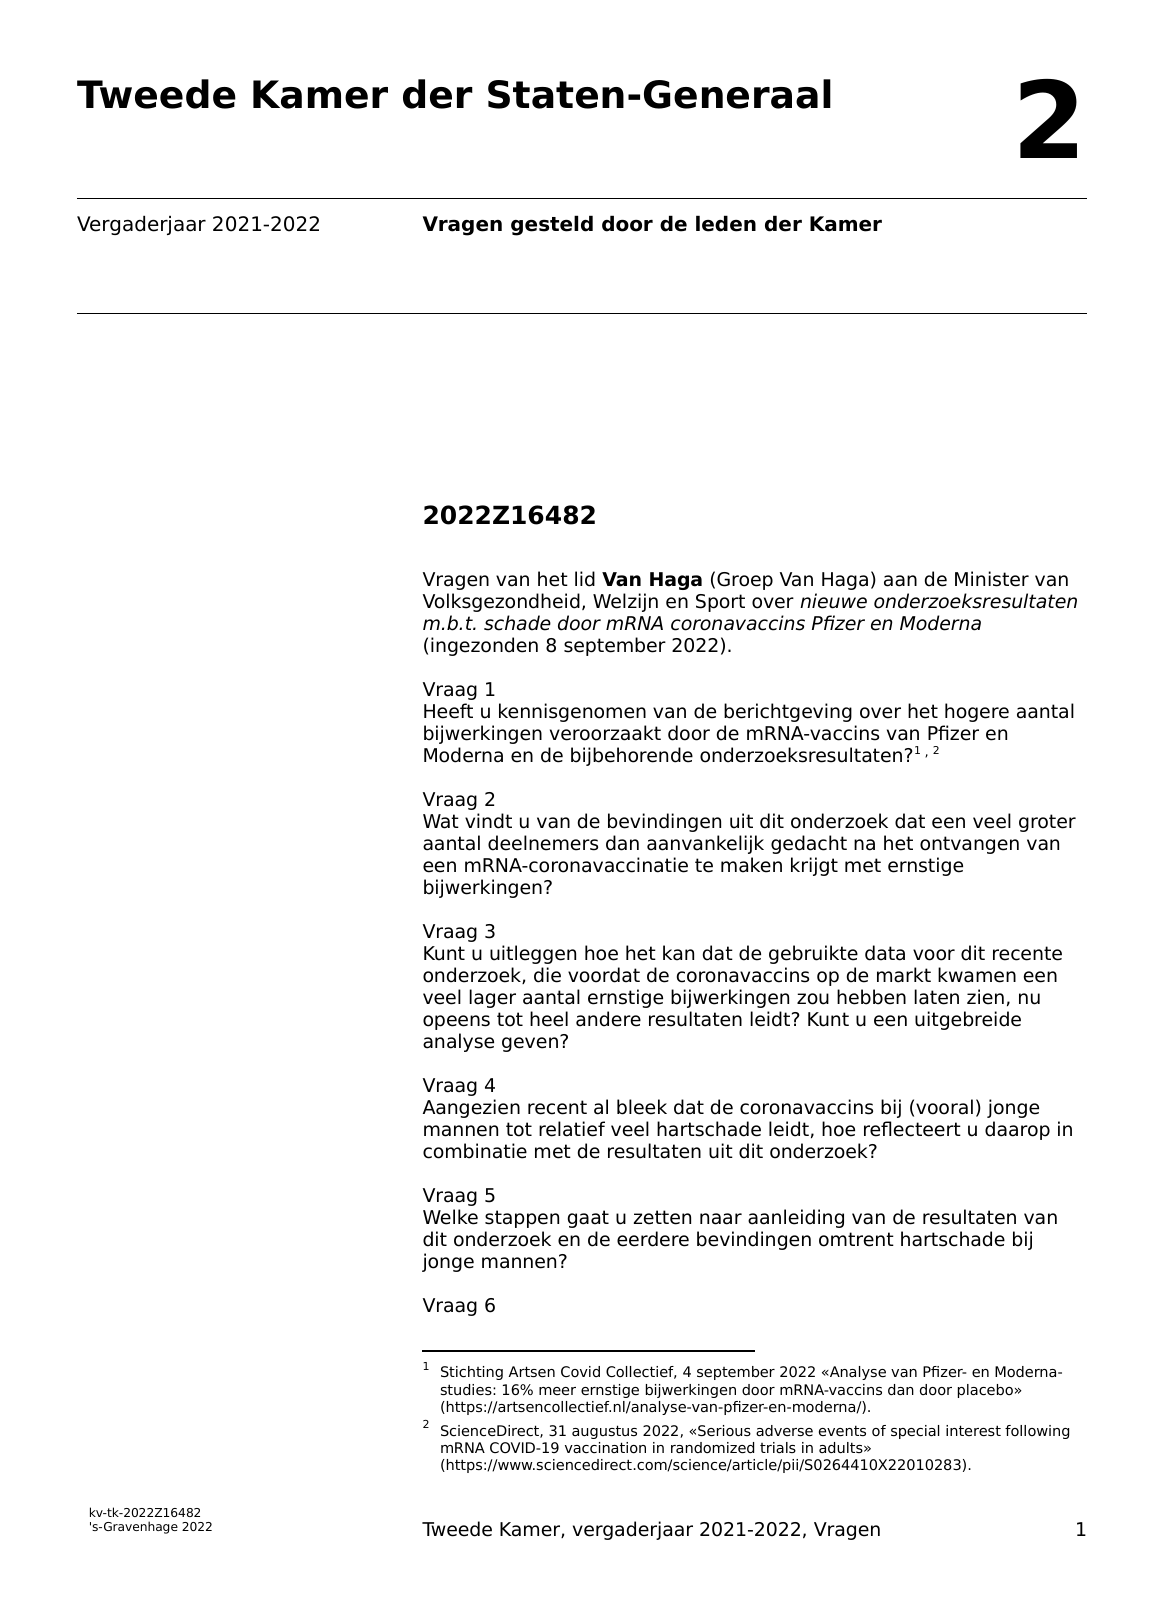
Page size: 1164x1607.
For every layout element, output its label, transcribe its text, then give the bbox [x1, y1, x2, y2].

text Vraag 1 [422, 679, 1087, 701]
text Heeft u kennisgenomen van de berichtgeving over het hogere aantal bijwerkingen veroorzaakt door de mRNA-vaccins van Pfizer en Moderna en de bijbehorende onderzoeksresultaten?, [422, 701, 1087, 767]
text Vraag 2 [422, 789, 1087, 811]
text ScienceDirect, 31 augustus 2022, «Serious adverse events of special interest following mRNA COVID-19 vaccination in randomized trials in adults» (https://www.sciencedirect.com/science/article/pii/S0264410X22010283). [422, 1418, 1087, 1474]
text Vraag 4 [422, 1075, 1087, 1097]
text 2022Z16482 [422, 501, 1087, 531]
text Vragen van het lid Van Haga (Groep Van Haga) aan de Minister van Volksgezondheid, Welzijn en Sport over nieuwe onderzoeksresultaten m.b.t. schade door mRNA coronavaccins Pfizer en Moderna (ingezonden 8 september 2022). [422, 569, 1087, 657]
text kv-tk-2022Z16482 [88, 1506, 323, 1520]
text Vraag 6 [422, 1295, 1087, 1317]
table_header Tweede Kamer der Staten-Generaal [77, 59, 886, 198]
text Welke stappen gaat u zetten naar aanleiding van de resultaten van dit onderzoek en de eerdere bevindingen omtrent hartschade bij jonge mannen? [422, 1207, 1087, 1273]
text Stichting Artsen Covid Collectief, 4 september 2022 «Analyse van Pfizer- en Moderna-studies: 16% meer ernstige bijwerkingen door mRNA-vaccins dan door placebo» (https://artsencollectief.nl/analyse-van-pfizer-en-moderna/). [422, 1360, 1087, 1416]
text Aangezien recent al bleek dat de coronavaccins bij (vooral) jonge mannen tot relatief veel hartschade leidt, hoe reflecteert u daarop in combinatie met de resultaten uit dit onderzoek? [422, 1097, 1087, 1163]
table_header 2 [886, 59, 1087, 198]
text Wat vindt u van de bevindingen uit dit onderzoek dat een veel groter aantal deelnemers dan aanvankelijk gedacht na het ontvangen van een mRNA-coronavaccinatie te maken krijgt met ernstige bijwerkingen? [422, 811, 1087, 899]
text Kunt u uitleggen hoe het kan dat de gebruikte data voor dit recente onderzoek, die voordat de coronavaccins op de markt kwamen een veel lager aantal ernstige bijwerkingen zou hebben laten zien, nu opeens tot heel andere resultaten leidt? Kunt u een uitgebreide analyse geven? [422, 943, 1087, 1053]
table_cell Vergaderjaar 2021-2022 [77, 199, 422, 313]
table_cell Vragen gesteld door de leden der Kamer [422, 199, 1087, 313]
text Vraag 3 [422, 921, 1087, 943]
text Vraag 5 [422, 1185, 1087, 1207]
text 's-Gravenhage 2022 [88, 1520, 323, 1534]
